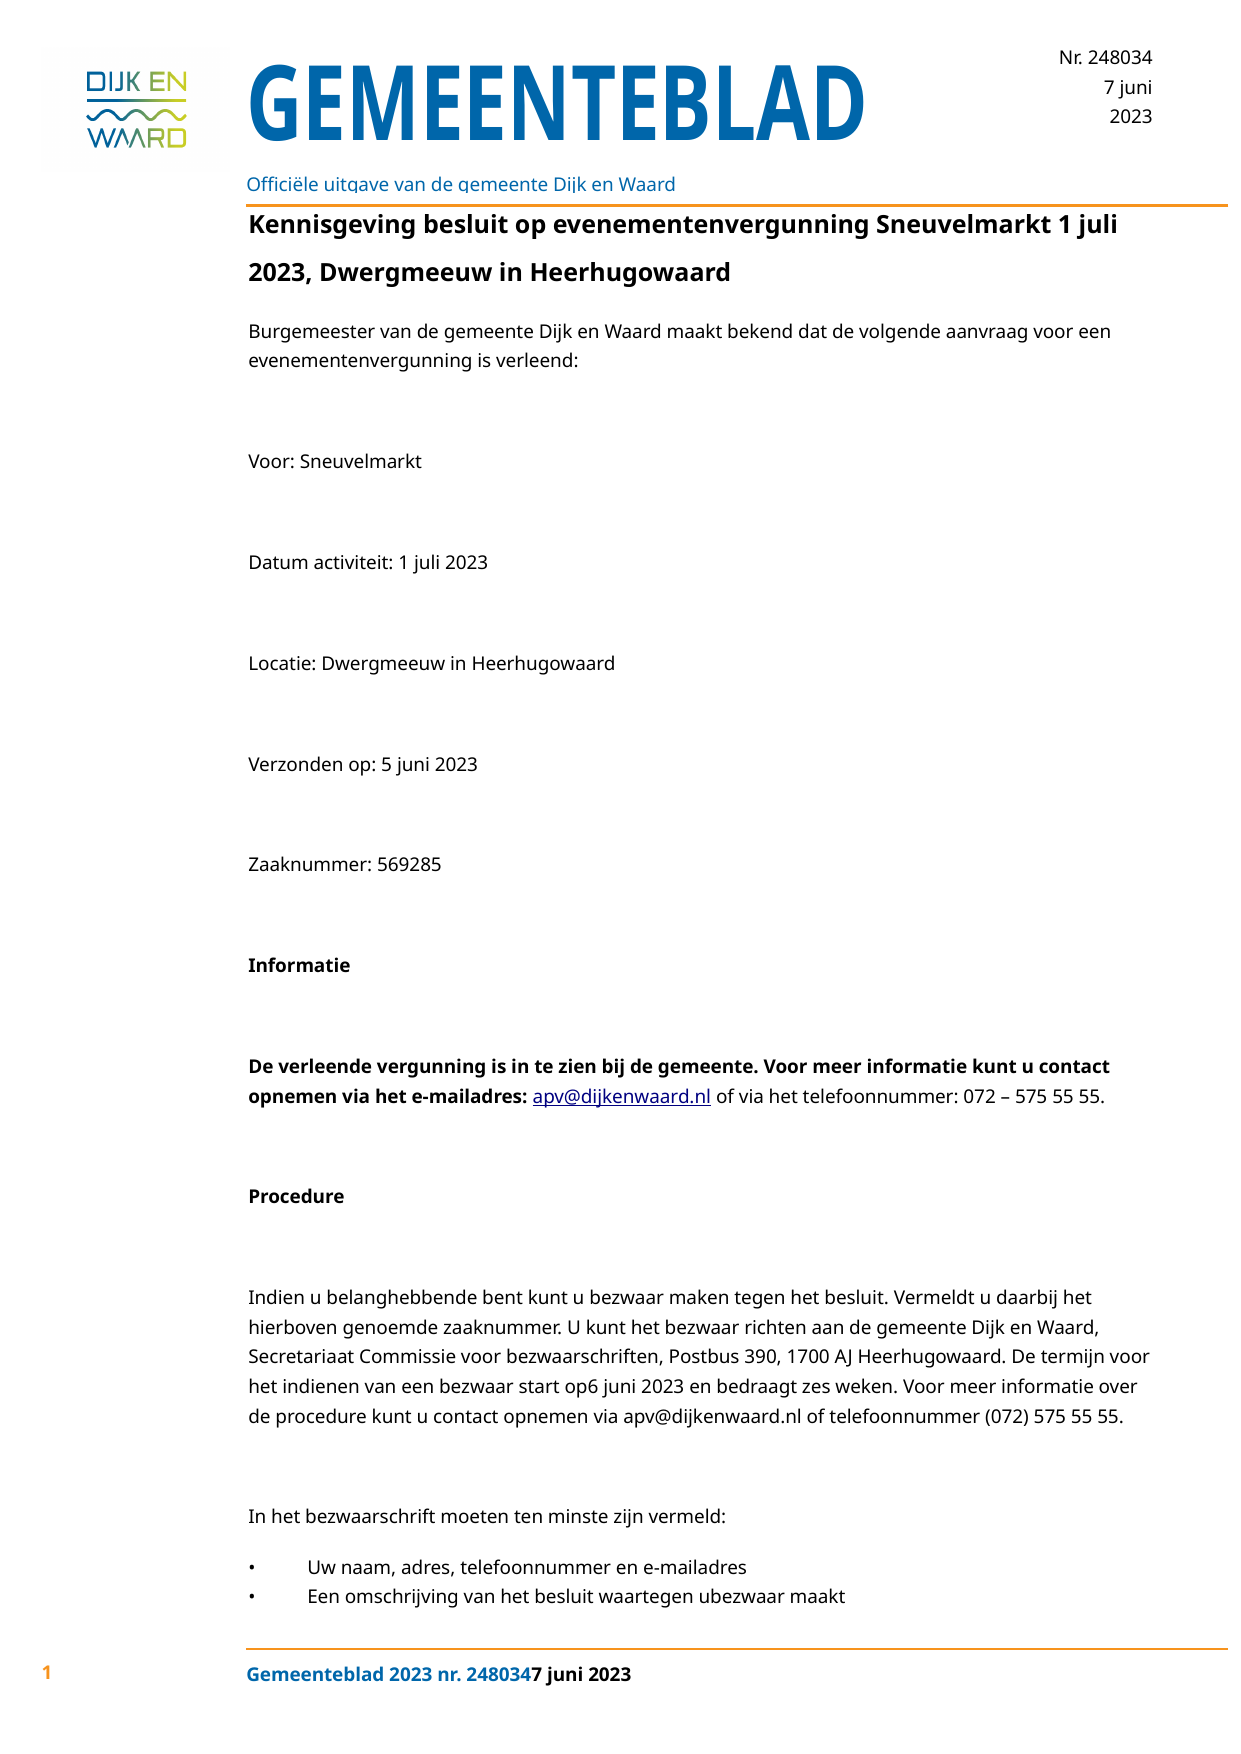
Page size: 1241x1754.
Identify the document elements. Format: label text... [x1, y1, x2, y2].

text Datum activiteit: 1 juli 2023 [248, 549, 1152, 575]
text Kennisgeving besluit op evenementenvergunning Sneuvelmarkt 1 juli 2023, Dwergmeeuw in Heerhugowaard [248, 207, 1152, 288]
list Uw naam, adres, telefoonnummer en e-mailadres [248, 1554, 1152, 1580]
text Verzonden op: 5 juni 2023 [248, 751, 1152, 777]
text Locatie: Dwergmeeuw in Heerhugowaard [248, 650, 1152, 676]
picture [41, 47, 231, 172]
list Een omschrijving van het besluit waartegen ubezwaar maakt [248, 1584, 1152, 1609]
text De verleende vergunning is in te zien bij de gemeente. Voor meer informatie kunt u contact opnemen via het e-mailadres: apv@dijkenwaard.nl of via het telefoonnummer: 072 – 575 55 55. [248, 1053, 1152, 1109]
text Voor: Sneuvelmarkt [248, 448, 1152, 474]
text Procedure [248, 1184, 1152, 1209]
text Burgemeester van de gemeente Dijk en Waard maakt bekend dat de volgende aanvraag voor een evenementenvergunning is verleend: [248, 318, 1152, 373]
text Zaaknummer: 569285 [248, 852, 1152, 877]
text In het bezwaarschrift moeten ten minste zijn vermeld: [248, 1504, 1152, 1529]
text Informatie [248, 952, 1152, 978]
text Indien u belanghebbende bent kunt u bezwaar maken tegen het besluit. Vermeldt u daarbij het hierboven genoemde zaaknummer. U kunt het bezwaar richten aan de gemeente Dijk en Waard, Secretariaat Commissie voor bezwaarschriften, Postbus 390, 1700 AJ Heerhugowaard. De termijn voor het indienen van een bezwaar start op6 juni 2023 en bedraagt zes weken. Voor meer informatie over de procedure kunt u contact opnemen via apv@dijkenwaard.nl of telefoonnummer (072) 575 55 55. [248, 1284, 1152, 1429]
